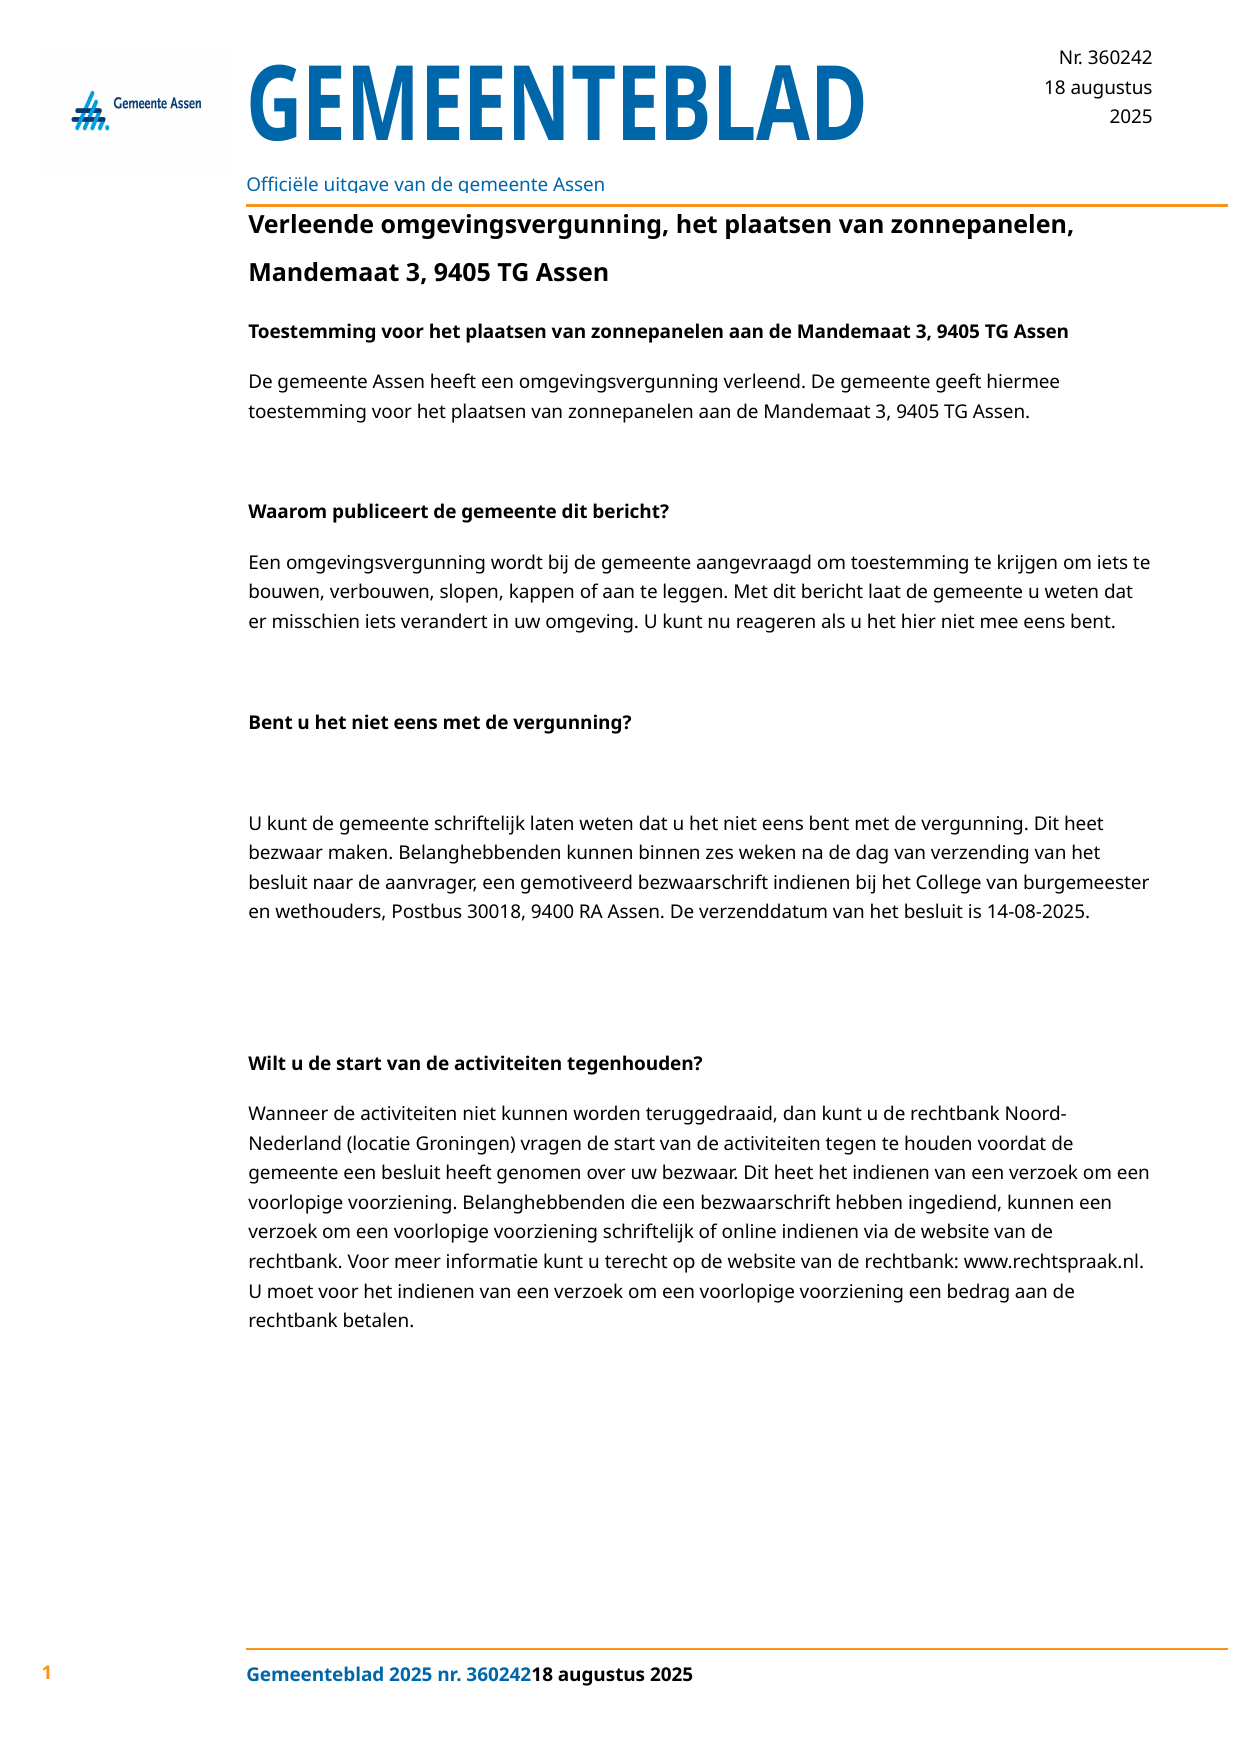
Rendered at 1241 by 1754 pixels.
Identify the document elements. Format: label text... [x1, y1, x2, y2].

text Bent u het niet eens met de vergunning? [248, 709, 1152, 735]
text Verleende omgevingsvergunning, het plaatsen van zonnepanelen, Mandemaat 3, 9405 TG Assen [248, 207, 1152, 288]
text Wanneer de activiteiten niet kunnen worden teruggedraaid, dan kunt u de rechtbank Noord-Nederland (locatie Groningen) vragen de start van de activiteiten tegen te houden voordat de gemeente een besluit heeft genomen over uw bezwaar. Dit heet het indienen van een verzoek om een voorlopige voorziening. Belanghebbenden die een bezwaarschrift hebben ingediend, kunnen een verzoek om een voorlopige voorziening schriftelijk of online indienen via de website van de rechtbank. Voor meer informatie kunt u terecht op de website van de rechtbank: www.rechtspraak.nl. U moet voor het indienen van een verzoek om een voorlopige voorziening een bedrag aan de rechtbank betalen. [248, 1100, 1152, 1333]
text U kunt de gemeente schriftelijk laten weten dat u het niet eens bent met de vergunning. Dit heet bezwaar maken. Belanghebbenden kunnen binnen zes weken na de dag van verzending van het besluit naar de aanvrager, een gemotiveerd bezwaarschrift indienen bij het College van burgemeester en wethouders, Postbus 30018, 9400 RA Assen. De verzenddatum van het besluit is 14-08-2025. [248, 810, 1152, 924]
text Toestemming voor het plaatsen van zonnepanelen aan de Mandemaat 3, 9405 TG Assen [248, 318, 1152, 344]
text Een omgevingsvergunning wordt bij de gemeente aangevraagd om toestemming te krijgen om iets te bouwen, verbouwen, slopen, kappen of aan te leggen. Met dit bericht laat de gemeente u weten dat er misschien iets verandert in uw omgeving. U kunt nu reageren als u het hier niet mee eens bent. [248, 549, 1152, 634]
picture [41, 47, 231, 172]
text Waarom publiceert de gemeente dit bericht? [248, 499, 1152, 524]
text Wilt u de start van de activiteiten tegenhouden? [248, 1050, 1152, 1076]
text De gemeente Assen heeft een omgevingsvergunning verleend. De gemeente geeft hiermee toestemming voor het plaatsen van zonnepanelen aan de Mandemaat 3, 9405 TG Assen. [248, 368, 1152, 424]
